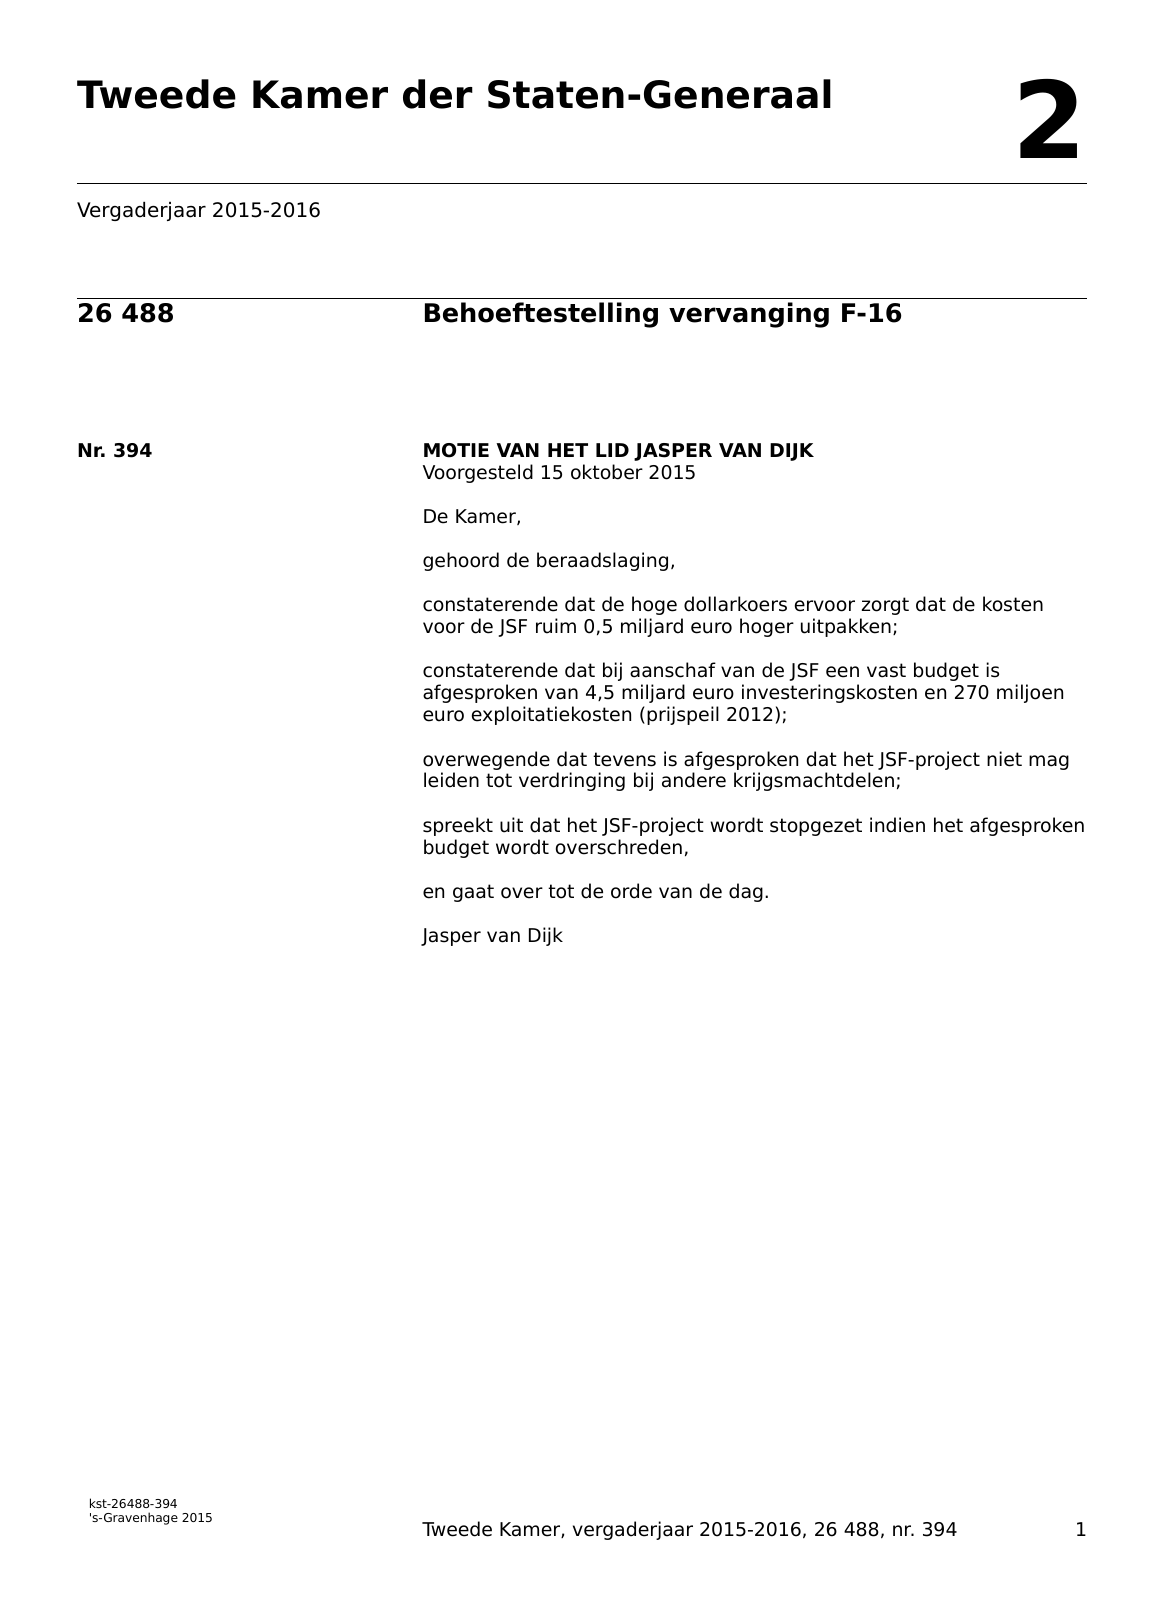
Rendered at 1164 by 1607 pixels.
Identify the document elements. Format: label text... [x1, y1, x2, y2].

table_header 2 [886, 59, 1087, 183]
text kst-26488-394 [88, 1497, 323, 1511]
text gehoord de beraadslaging, [422, 550, 1087, 572]
subtitle 26 488 Behoeftestelling vervanging F-16 [77, 299, 1087, 329]
text De Kamer, [422, 506, 1087, 528]
subtitle Nr. 394 MOTIE VAN HET LID JASPER VAN DIJK [77, 440, 1087, 462]
text constaterende dat bij aanschaf van de JSF een vast budget is afgesproken van 4,5 miljard euro investeringskosten en 270 miljoen euro exploitatiekosten (prijspeil 2012); [422, 660, 1087, 726]
text overwegende dat tevens is afgesproken dat het JSF-project niet mag leiden tot verdringing bij andere krijgsmachtdelen; [422, 748, 1087, 792]
text Jasper van Dijk [422, 925, 1087, 947]
text Voorgesteld 15 oktober 2015 [422, 462, 1087, 484]
text spreekt uit dat het JSF-project wordt stopgezet indien het afgesproken budget wordt overschreden, [422, 814, 1087, 858]
table_cell Vergaderjaar 2015-2016 [77, 184, 1087, 298]
table_header Tweede Kamer der Staten-Generaal [77, 59, 886, 183]
text 's-Gravenhage 2015 [88, 1511, 323, 1525]
text en gaat over tot de orde van de dag. [422, 881, 1087, 903]
text constaterende dat de hoge dollarkoers ervoor zorgt dat de kosten voor de JSF ruim 0,5 miljard euro hoger uitpakken; [422, 594, 1087, 638]
